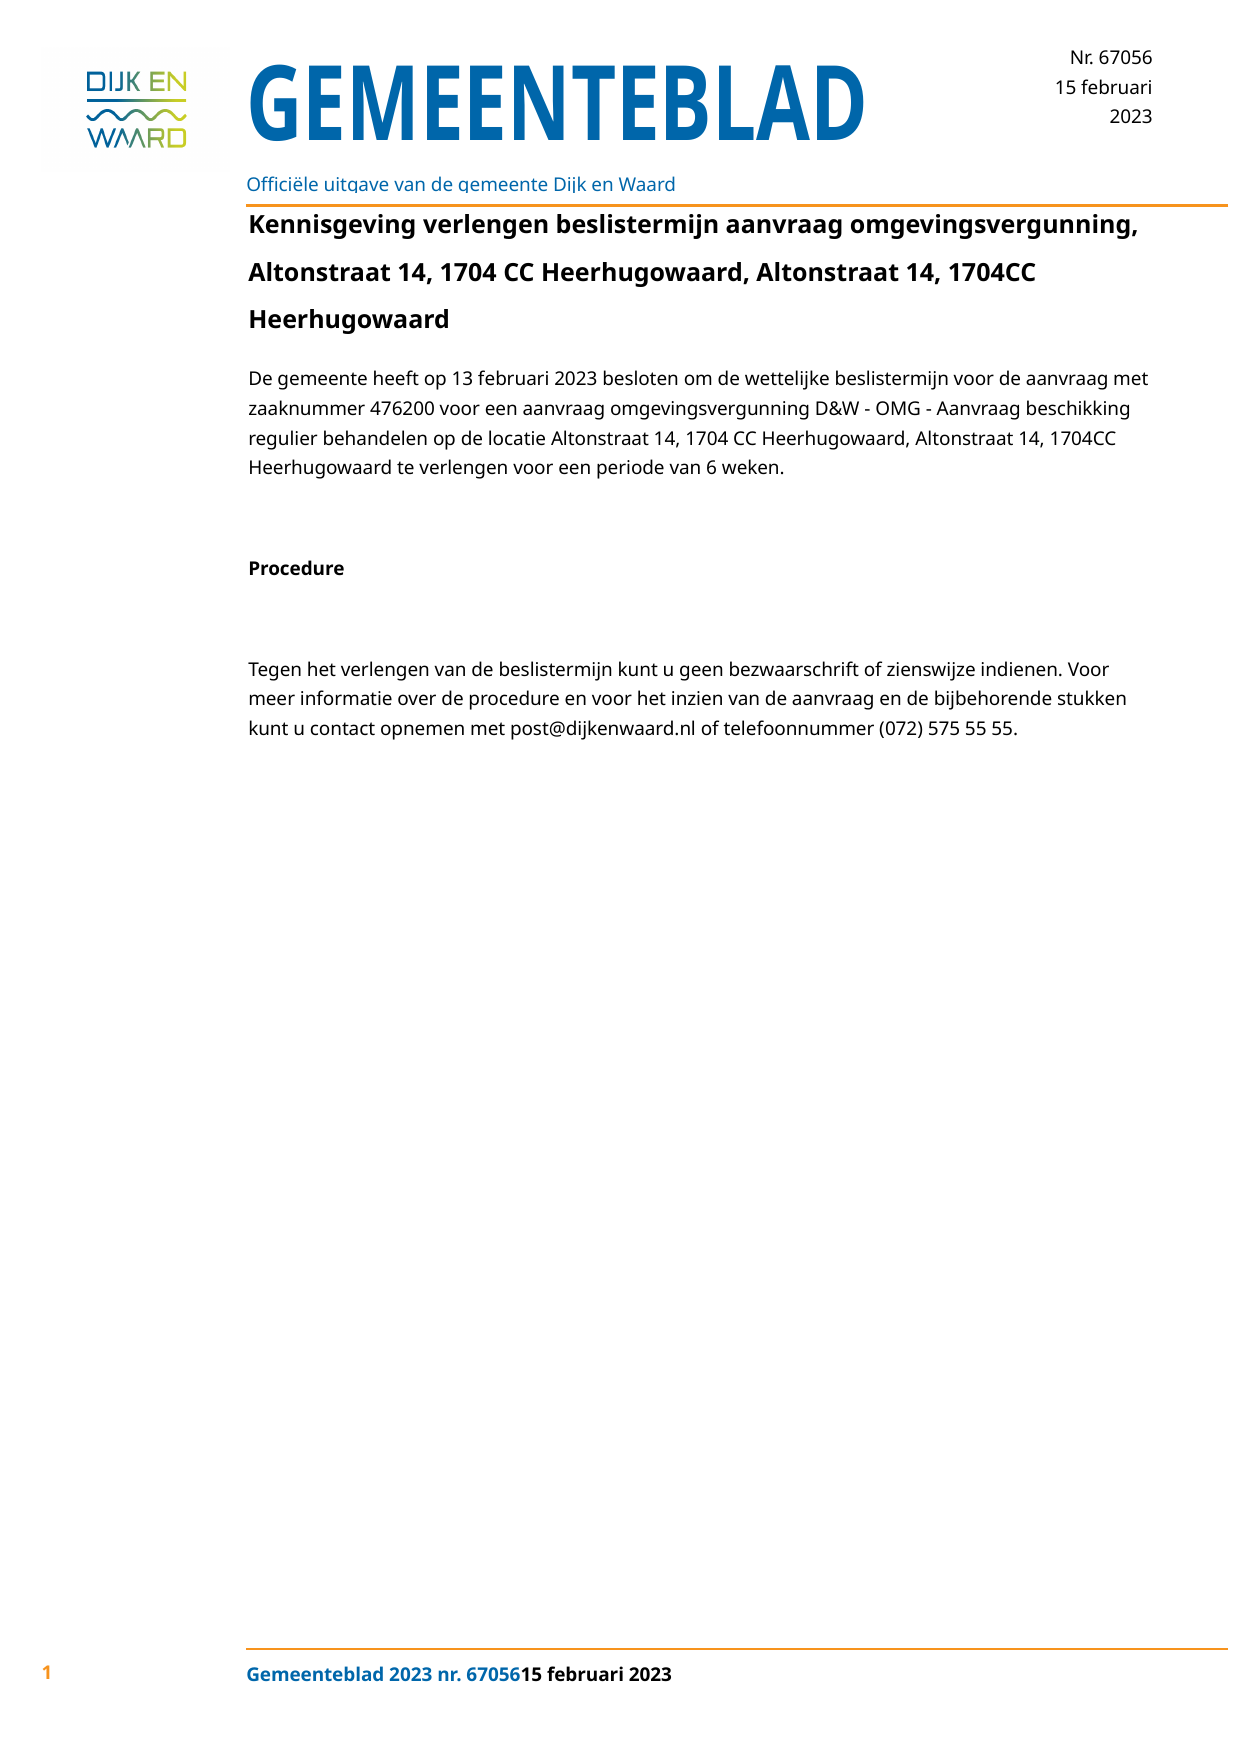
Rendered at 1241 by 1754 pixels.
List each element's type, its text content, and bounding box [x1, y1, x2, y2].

text De gemeente heeft op 13 februari 2023 besloten om de wettelijke beslistermijn voor de aanvraag met zaaknummer 476200 voor een aanvraag omgevingsvergunning D&W - OMG - Aanvraag beschikking regulier behandelen op de locatie Altonstraat 14, 1704 CC Heerhugowaard, Altonstraat 14, 1704CC Heerhugowaard te verlengen voor een periode van 6 weken. [248, 366, 1152, 480]
text Kennisgeving verlengen beslistermijn aanvraag omgevingsvergunning, Altonstraat 14, 1704 CC Heerhugowaard, Altonstraat 14, 1704CC Heerhugowaard [248, 207, 1152, 336]
picture [41, 47, 231, 172]
text Procedure [248, 555, 1152, 581]
text Tegen het verlengen van de beslistermijn kunt u geen bezwaarschrift of zienswijze indienen. Voor meer informatie over de procedure en voor het inzien van de aanvraag en de bijbehorende stukken kunt u contact opnemen met post@dijkenwaard.nl of telefoonnummer (072) 575 55 55. [248, 656, 1152, 741]
